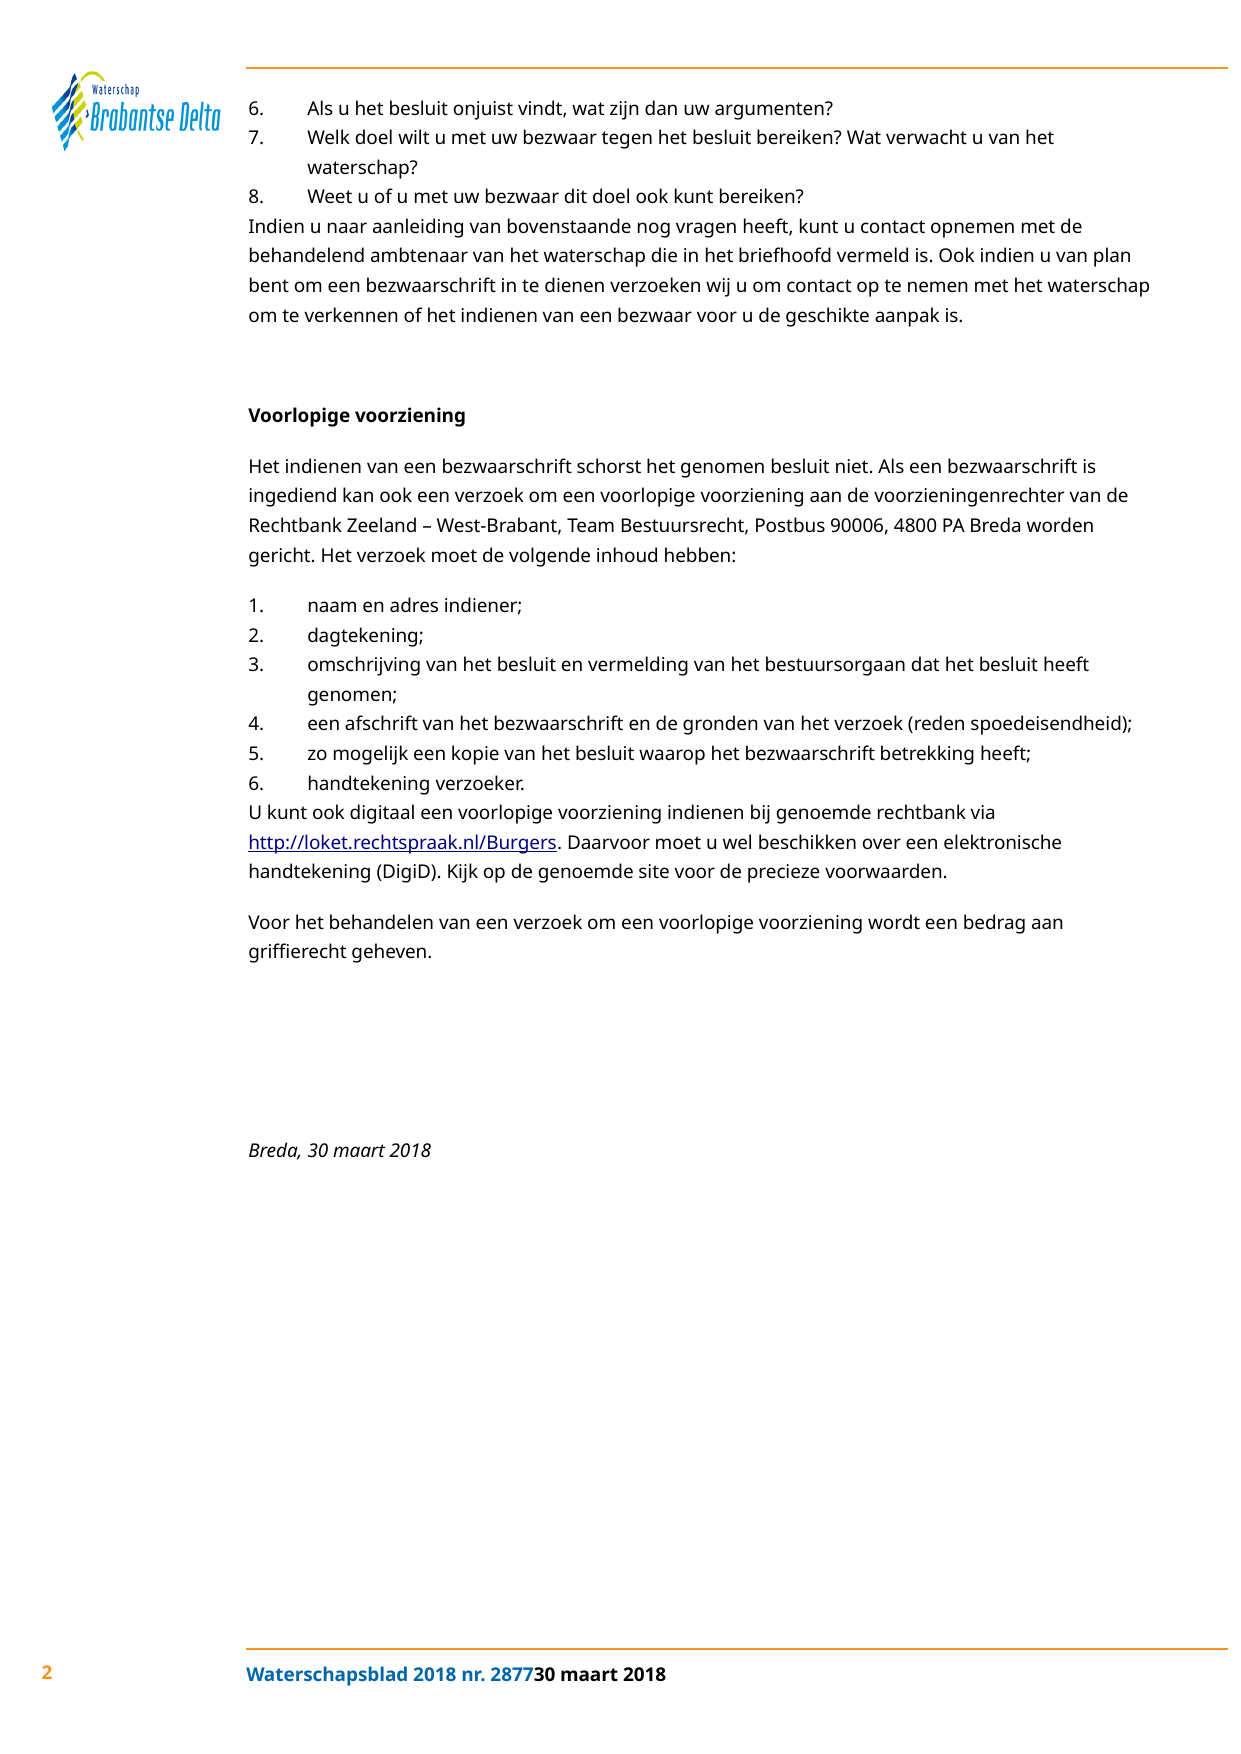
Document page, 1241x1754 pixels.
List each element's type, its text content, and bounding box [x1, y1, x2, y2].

list omschrijving van het besluit en vermelding van het bestuursorgaan dat het besluit heeft genomen; [248, 651, 1152, 707]
list Weet u of u met uw bezwaar dit doel ook kunt bereiken? [248, 183, 1152, 209]
list naam en adres indiener; [248, 592, 1152, 618]
list zo mogelijk een kopie van het besluit waarop het bezwaarschrift betrekking heeft; [248, 740, 1152, 766]
picture [41, 47, 231, 172]
text U kunt ook digitaal een voorlopige voorziening indienen bij genoemde rechtbank via http://loket.rechtspraak.nl/Burgers. Daarvoor moet u wel beschikken over een elektronische handtekening (DigiD). Kijk op de genoemde site voor de precieze voorwaarden. [248, 799, 1152, 884]
text Indien u naar aanleiding van bovenstaande nog vragen heeft, kunt u contact opnemen met de behandelend ambtenaar van het waterschap die in het briefhoofd vermeld is. Ook indien u van plan bent om een bezwaarschrift in te dienen verzoeken wij u om contact op te nemen met het waterschap om te verkennen of het indienen van een bezwaar voor u de geschikte aanpak is. [248, 213, 1152, 328]
list Als u het besluit onjuist vindt, wat zijn dan uw argumenten? [248, 95, 1152, 121]
list Welk doel wilt u met uw bezwaar tegen het besluit bereiken? Wat verwacht u van het waterschap? [248, 124, 1152, 180]
text Voorlopige voorziening [248, 403, 1152, 428]
text Breda, 30 maart 2018 [248, 1138, 1152, 1163]
list handtekening verzoeker. [248, 770, 1152, 796]
list dagtekening; [248, 622, 1152, 648]
list een afschrift van het bezwaarschrift en de gronden van het verzoek (reden spoedeisendheid); [248, 711, 1152, 736]
text Voor het behandelen van een verzoek om een voorlopige voorziening wordt een bedrag aan griffierecht geheven. [248, 909, 1152, 964]
text Het indienen van een bezwaarschrift schorst het genomen besluit niet. Als een bezwaarschrift is ingediend kan ook een verzoek om een voorlopige voorziening aan de voorzieningenrechter van de Rechtbank Zeeland – West-Brabant, Team Bestuursrecht, Postbus 90006, 4800 PA Breda worden gericht. Het verzoek moet de volgende inhoud hebben: [248, 453, 1152, 568]
